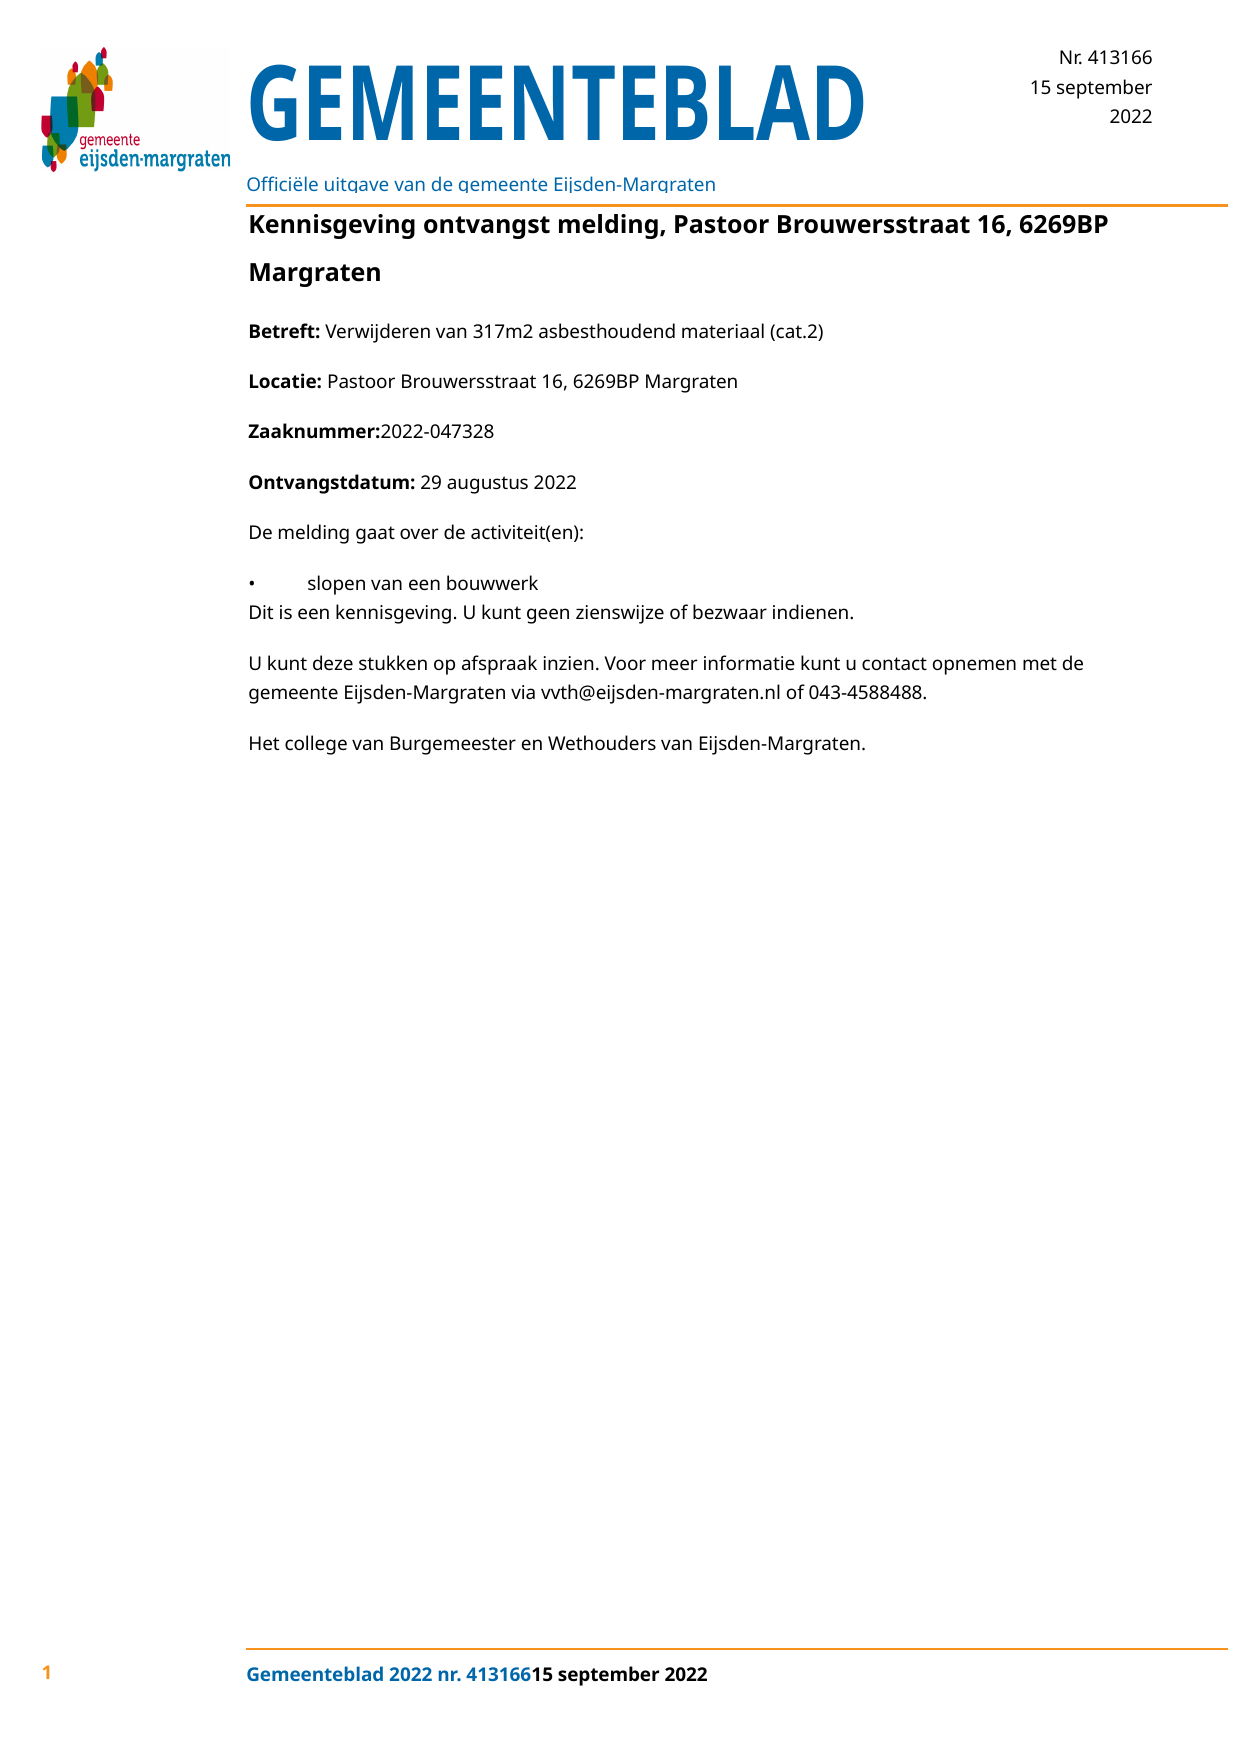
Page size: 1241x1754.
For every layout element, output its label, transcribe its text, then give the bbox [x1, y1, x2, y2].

list slopen van een bouwwerk [248, 570, 1152, 596]
text Betreft: Verwijderen van 317m2 asbesthoudend materiaal (cat.2) [248, 318, 1152, 344]
text Het college van Burgemeester en Wethouders van Eijsden-Margraten. [248, 730, 1152, 756]
text Ontvangstdatum: 29 augustus 2022 [248, 469, 1152, 495]
picture [41, 47, 231, 172]
text Zaaknummer:2022-047328 [248, 419, 1152, 444]
text Kennisgeving ontvangst melding, Pastoor Brouwersstraat 16, 6269BP Margraten [248, 207, 1152, 288]
text U kunt deze stukken op afspraak inzien. Voor meer informatie kunt u contact opnemen met de gemeente Eijsden-Margraten via vvth@eijsden-margraten.nl of 043-4588488. [248, 650, 1152, 705]
text Dit is een kennisgeving. U kunt geen zienswijze of bezwaar indienen. [248, 599, 1152, 625]
text De melding gaat over de activiteit(en): [248, 519, 1152, 545]
text Locatie: Pastoor Brouwersstraat 16, 6269BP Margraten [248, 368, 1152, 394]
